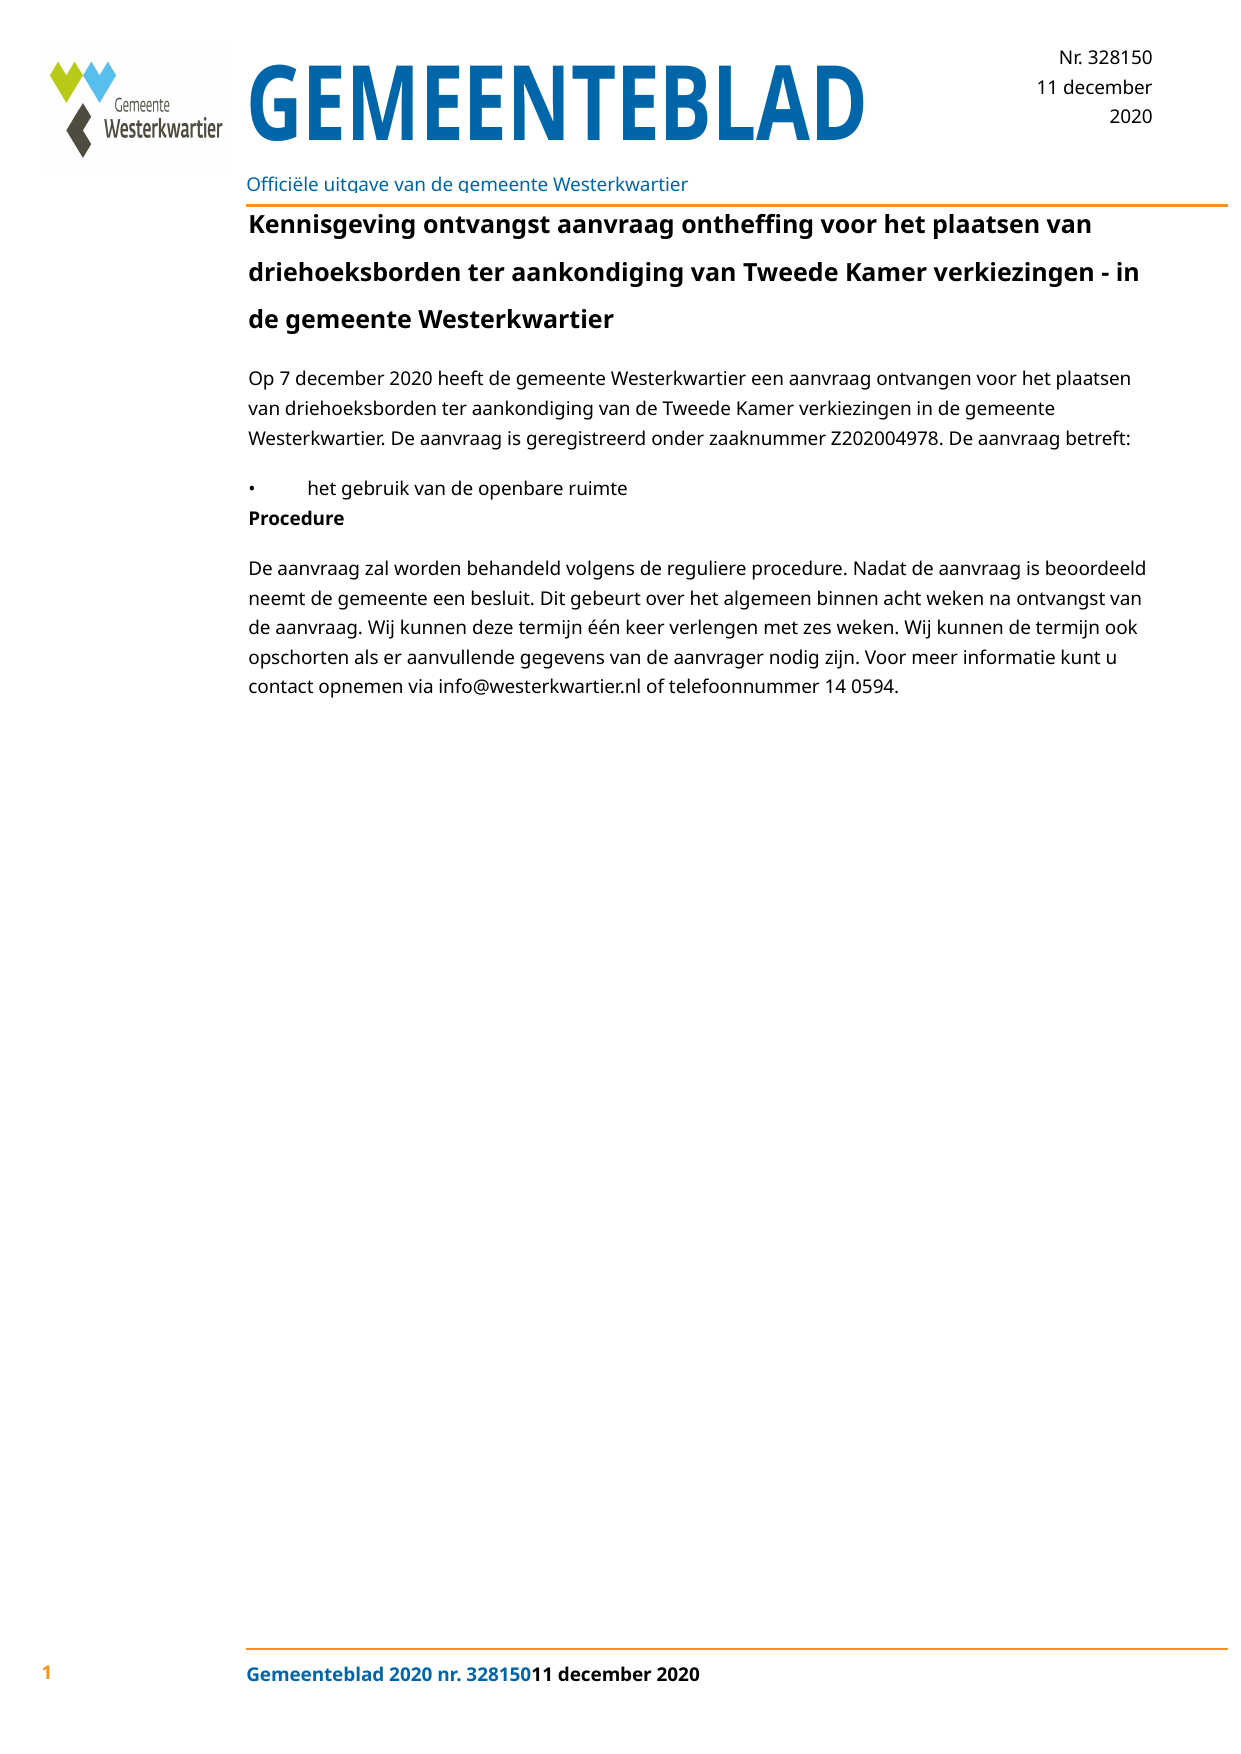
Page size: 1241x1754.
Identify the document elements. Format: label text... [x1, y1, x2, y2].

text Kennisgeving ontvangst aanvraag ontheffing voor het plaatsen van driehoeksborden ter aankondiging van Tweede Kamer verkiezingen - in de gemeente Westerkwartier [248, 207, 1152, 336]
picture [41, 47, 231, 172]
text De aanvraag zal worden behandeld volgens de reguliere procedure. Nadat de aanvraag is beoordeeld neemt de gemeente een besluit. Dit gebeurt over het algemeen binnen acht weken na ontvangst van de aanvraag. Wij kunnen deze termijn één keer verlengen met zes weken. Wij kunnen de termijn ook opschorten als er aanvullende gegevens van de aanvrager nodig zijn. Voor meer informatie kunt u contact opnemen via info@westerkwartier.nl of telefoonnummer 14 0594. [248, 555, 1152, 699]
list het gebruik van de openbare ruimte [248, 475, 1152, 501]
text Op 7 december 2020 heeft de gemeente Westerkwartier een aanvraag ontvangen voor het plaatsen van driehoeksborden ter aankondiging van de Tweede Kamer verkiezingen in de gemeente Westerkwartier. De aanvraag is geregistreerd onder zaaknummer Z202004978. De aanvraag betreft: [248, 366, 1152, 450]
text Procedure [248, 505, 1152, 530]
